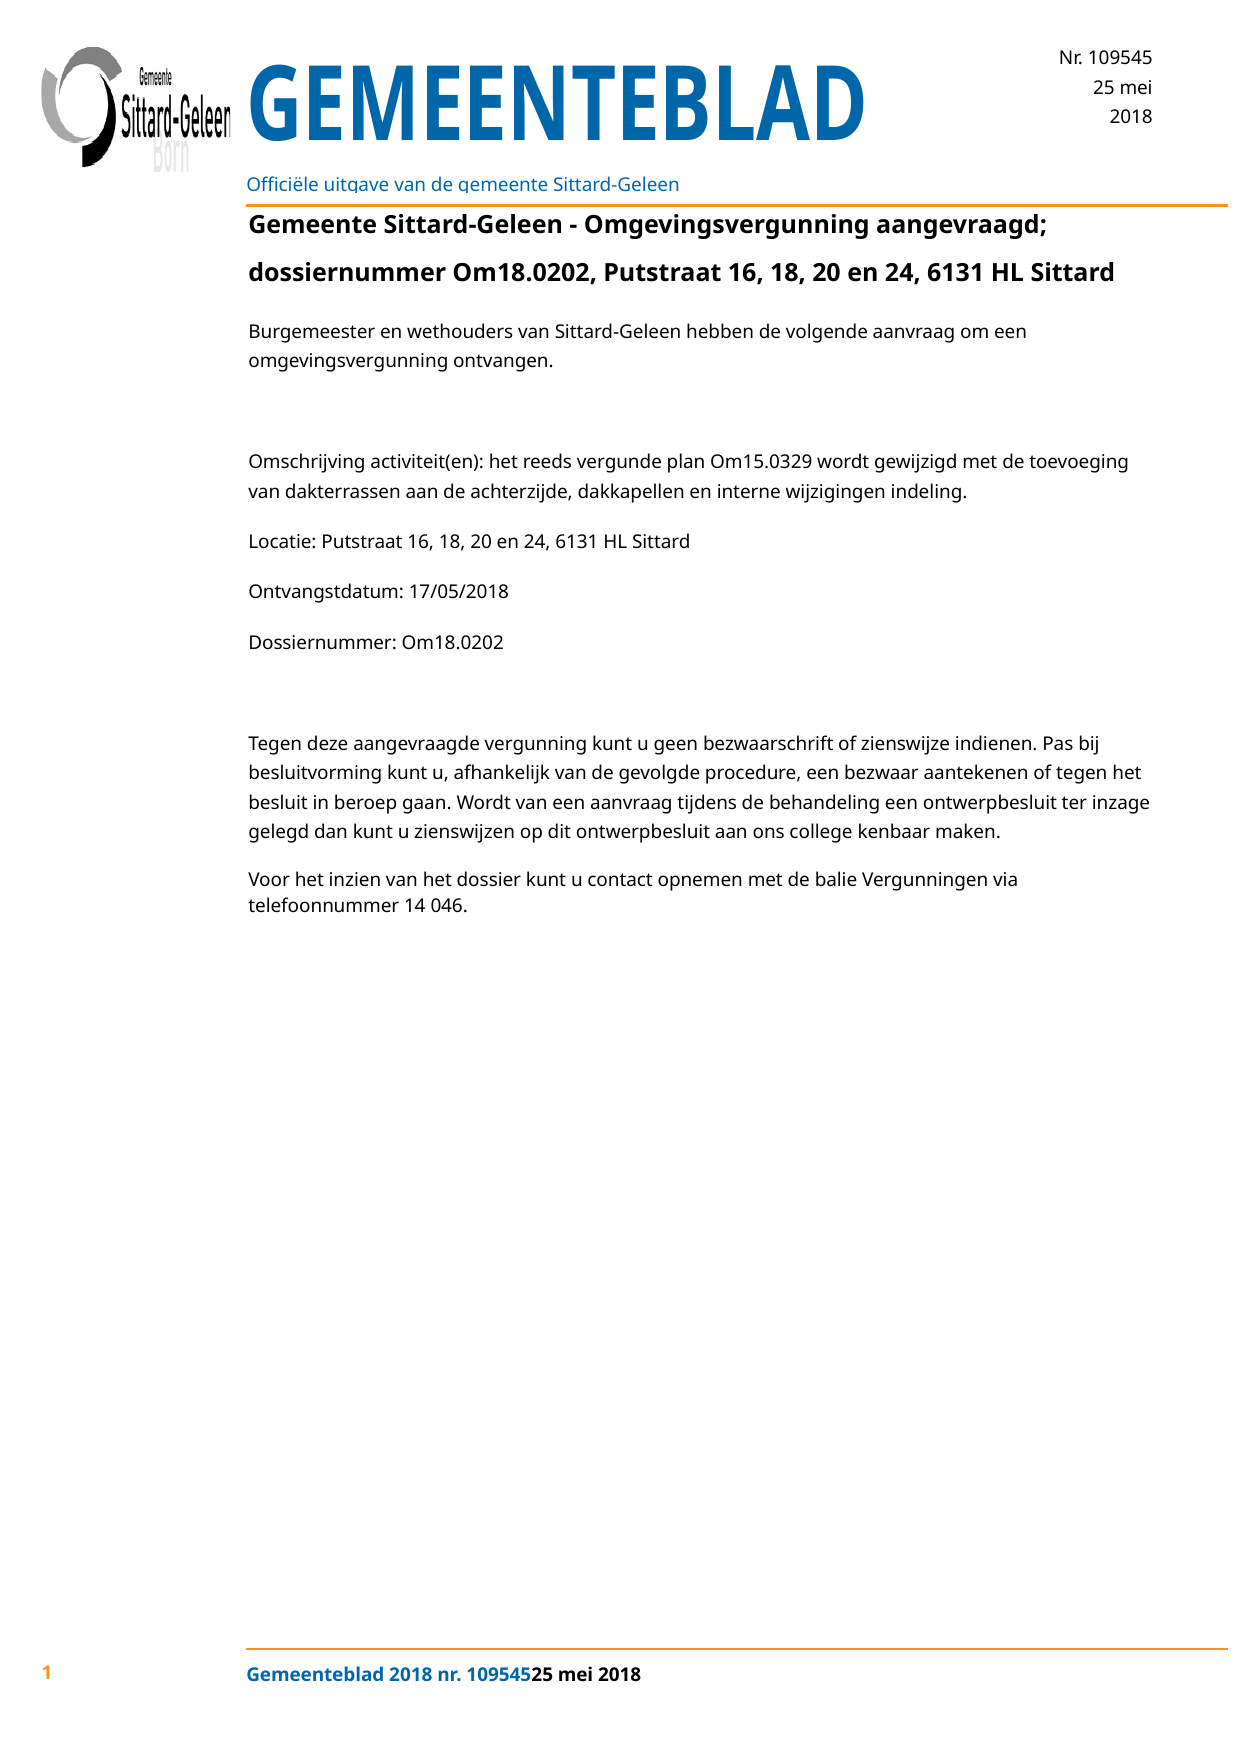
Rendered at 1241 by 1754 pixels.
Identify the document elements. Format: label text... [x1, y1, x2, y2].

text Omschrijving activiteit(en): het reeds vergunde plan Om15.0329 wordt gewijzigd met de toevoeging van dakterrassen aan de achterzijde, dakkapellen en interne wijzigingen indeling. [248, 448, 1152, 504]
picture [41, 47, 231, 172]
text Dossiernummer: Om18.0202 [248, 629, 1152, 655]
text Voor het inzien van het dossier kunt u contact opnemen met de balie Vergunningen via telefoonnummer 14 046. [248, 867, 1152, 918]
text Locatie: Putstraat 16, 18, 20 en 24, 6131 HL Sittard [248, 528, 1152, 554]
text Ontvangstdatum: 17/05/2018 [248, 579, 1152, 604]
text Gemeente Sittard-Geleen - Omgevingsvergunning aangevraagd; dossiernummer Om18.0202, Putstraat 16, 18, 20 en 24, 6131 HL Sittard [248, 207, 1152, 288]
text Tegen deze aangevraagde vergunning kunt u geen bezwaarschrift of zienswijze indienen. Pas bij besluitvorming kunt u, afhankelijk van de gevolgde procedure, een bezwaar aantekenen of tegen het besluit in beroep gaan. Wordt van een aanvraag tijdens de behandeling een ontwerpbesluit ter inzage gelegd dan kunt u zienswijzen op dit ontwerpbesluit aan ons college kenbaar maken. [248, 730, 1152, 844]
text Burgemeester en wethouders van Sittard-Geleen hebben de volgende aanvraag om een omgevingsvergunning ontvangen. [248, 318, 1152, 373]
